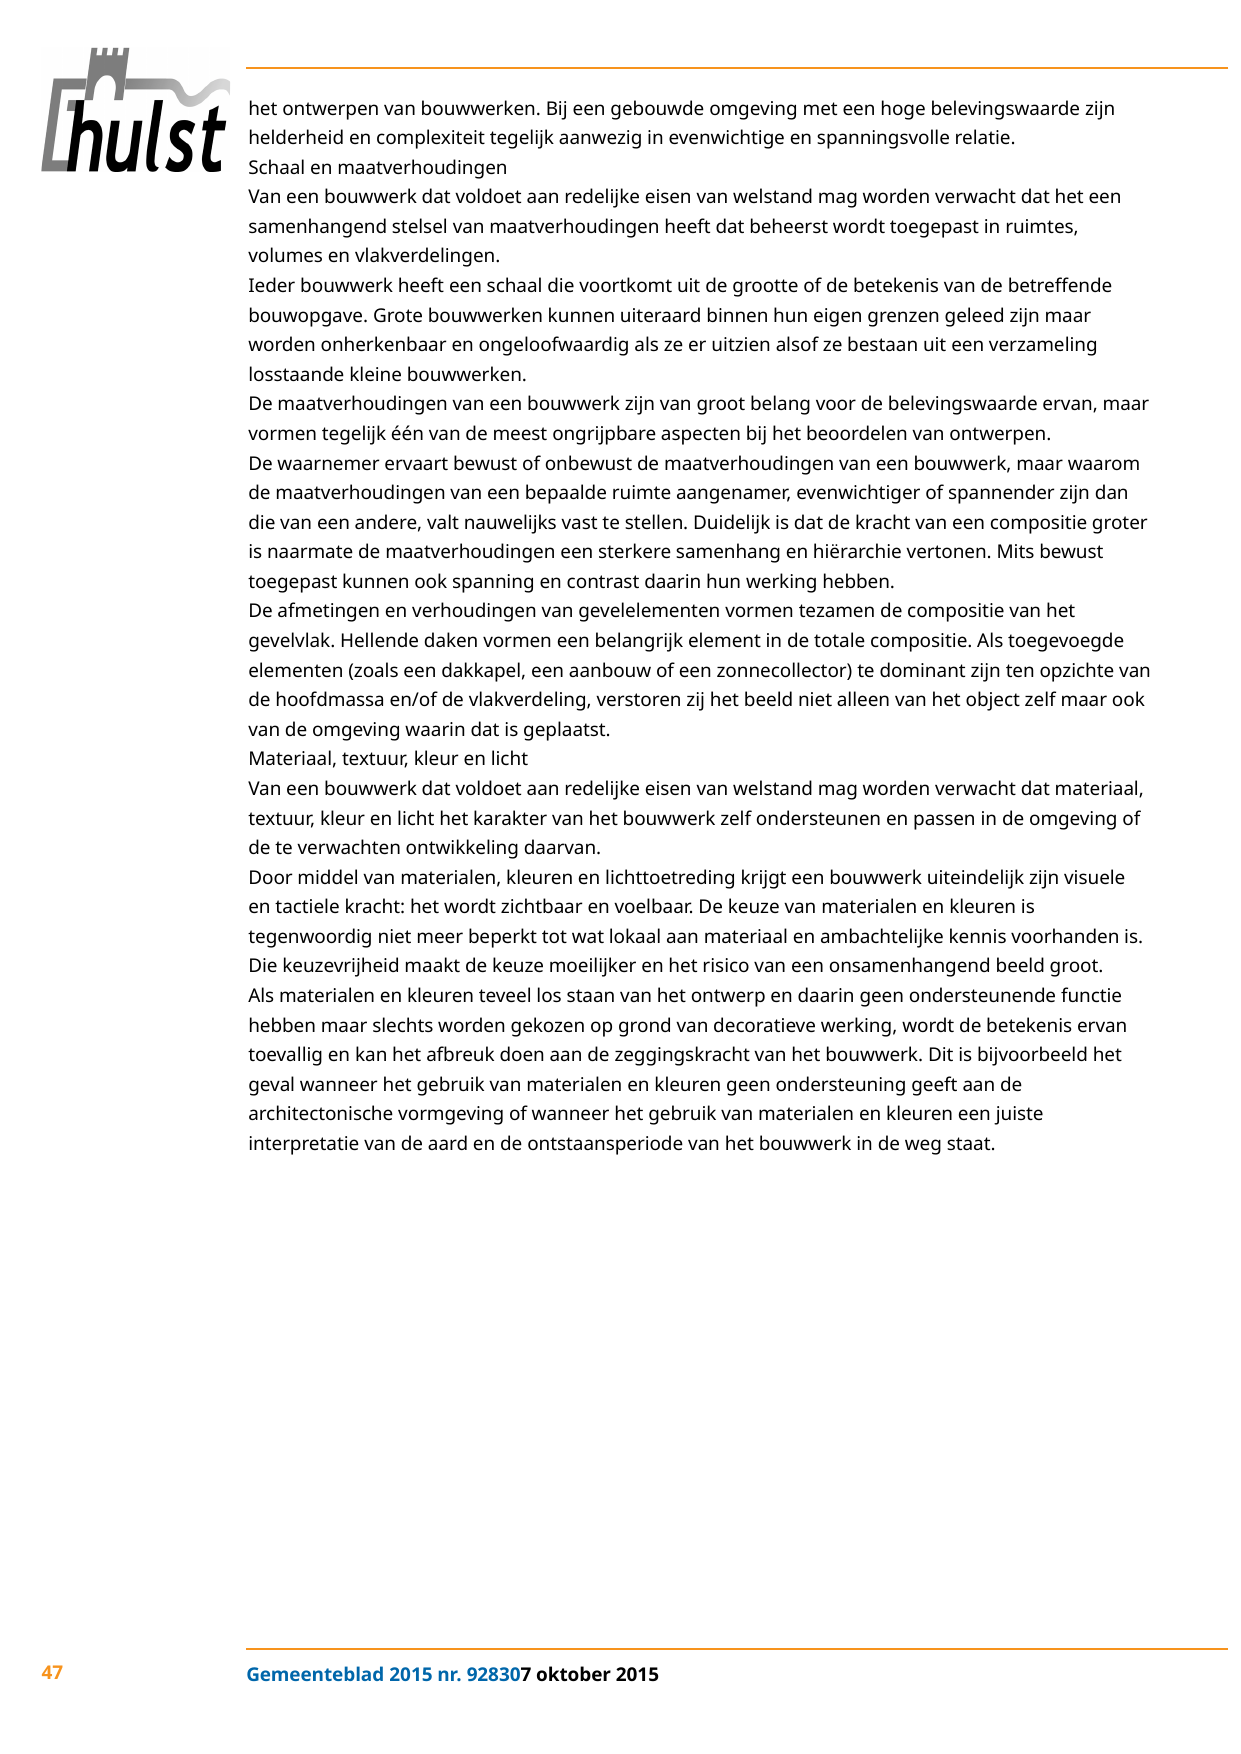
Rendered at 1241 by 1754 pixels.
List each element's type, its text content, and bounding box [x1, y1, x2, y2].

text Van een bouwwerk dat voldoet aan redelijke eisen van welstand mag worden verwacht dat het een samenhangend stelsel van maatverhoudingen heeft dat beheerst wordt toegepast in ruimtes, volumes en vlakverdelingen. [248, 183, 1152, 268]
text Door middel van materialen, kleuren en lichttoetreding krijgt een bouwwerk uiteindelijk zijn visuele en tactiele kracht: het wordt zichtbaar en voelbaar. De keuze van materialen en kleuren is tegenwoordig niet meer beperkt tot wat lokaal aan materiaal en ambachtelijke kennis voorhanden is. Die keuzevrijheid maakt de keuze moeilijker en het risico van een onsamenhangend beeld groot. [248, 864, 1152, 978]
text Als materialen en kleuren teveel los staan van het ontwerp en daarin geen ondersteunende functie hebben maar slechts worden gekozen op grond van decoratieve werking, wordt de betekenis ervan toevallig en kan het afbreuk doen aan de zeggingskracht van het bouwwerk. Dit is bijvoorbeeld het geval wanneer het gebruik van materialen en kleuren geen ondersteuning geeft aan de architectonische vormgeving of wanneer het gebruik van materialen en kleuren een juiste interpretatie van de aard en de ontstaansperiode van het bouwwerk in de weg staat. [248, 982, 1152, 1156]
text Materiaal, textuur, kleur en licht [248, 746, 1152, 771]
text De afmetingen en verhoudingen van gevelelementen vormen tezamen de compositie van het gevelvlak. Hellende daken vormen een belangrijk element in de totale compositie. Als toegevoegde elementen (zoals een dakkapel, een aanbouw of een zonnecollector) te dominant zijn ten opzichte van de hoofdmassa en/of de vlakverdeling, verstoren zij het beeld niet alleen van het object zelf maar ook van de omgeving waarin dat is geplaatst. [248, 598, 1152, 742]
text Schaal en maatverhoudingen [248, 154, 1152, 180]
picture [41, 47, 231, 172]
text Van een bouwwerk dat voldoet aan redelijke eisen van welstand mag worden verwacht dat materiaal, textuur, kleur en licht het karakter van het bouwwerk zelf ondersteunen en passen in de omgeving of de te verwachten ontwikkeling daarvan. [248, 775, 1152, 860]
text De maatverhoudingen van een bouwwerk zijn van groot belang voor de belevingswaarde ervan, maar vormen tegelijk één van de meest ongrijpbare aspecten bij het beoordelen van ontwerpen. [248, 391, 1152, 446]
text De waarnemer ervaart bewust of onbewust de maatverhoudingen van een bouwwerk, maar waarom de maatverhoudingen van een bepaalde ruimte aangenamer, evenwichtiger of spannender zijn dan die van een andere, valt nauwelijks vast te stellen. Duidelijk is dat de kracht van een compositie groter is naarmate de maatverhoudingen een sterkere samenhang en hiërarchie vertonen. Mits bewust toegepast kunnen ook spanning en contrast daarin hun werking hebben. [248, 450, 1152, 594]
text Ieder bouwwerk heeft een schaal die voortkomt uit de grootte of de betekenis van de betreffende bouwopgave. Grote bouwwerken kunnen uiteraard binnen hun eigen grenzen geleed zijn maar worden onherkenbaar en ongeloofwaardig als ze er uitzien alsof ze bestaan uit een verzameling losstaande kleine bouwwerken. [248, 272, 1152, 387]
text het ontwerpen van bouwwerken. Bij een gebouwde omgeving met een hoge belevingswaarde zijn helderheid en complexiteit tegelijk aanwezig in evenwichtige en spanningsvolle relatie. [248, 95, 1152, 150]
